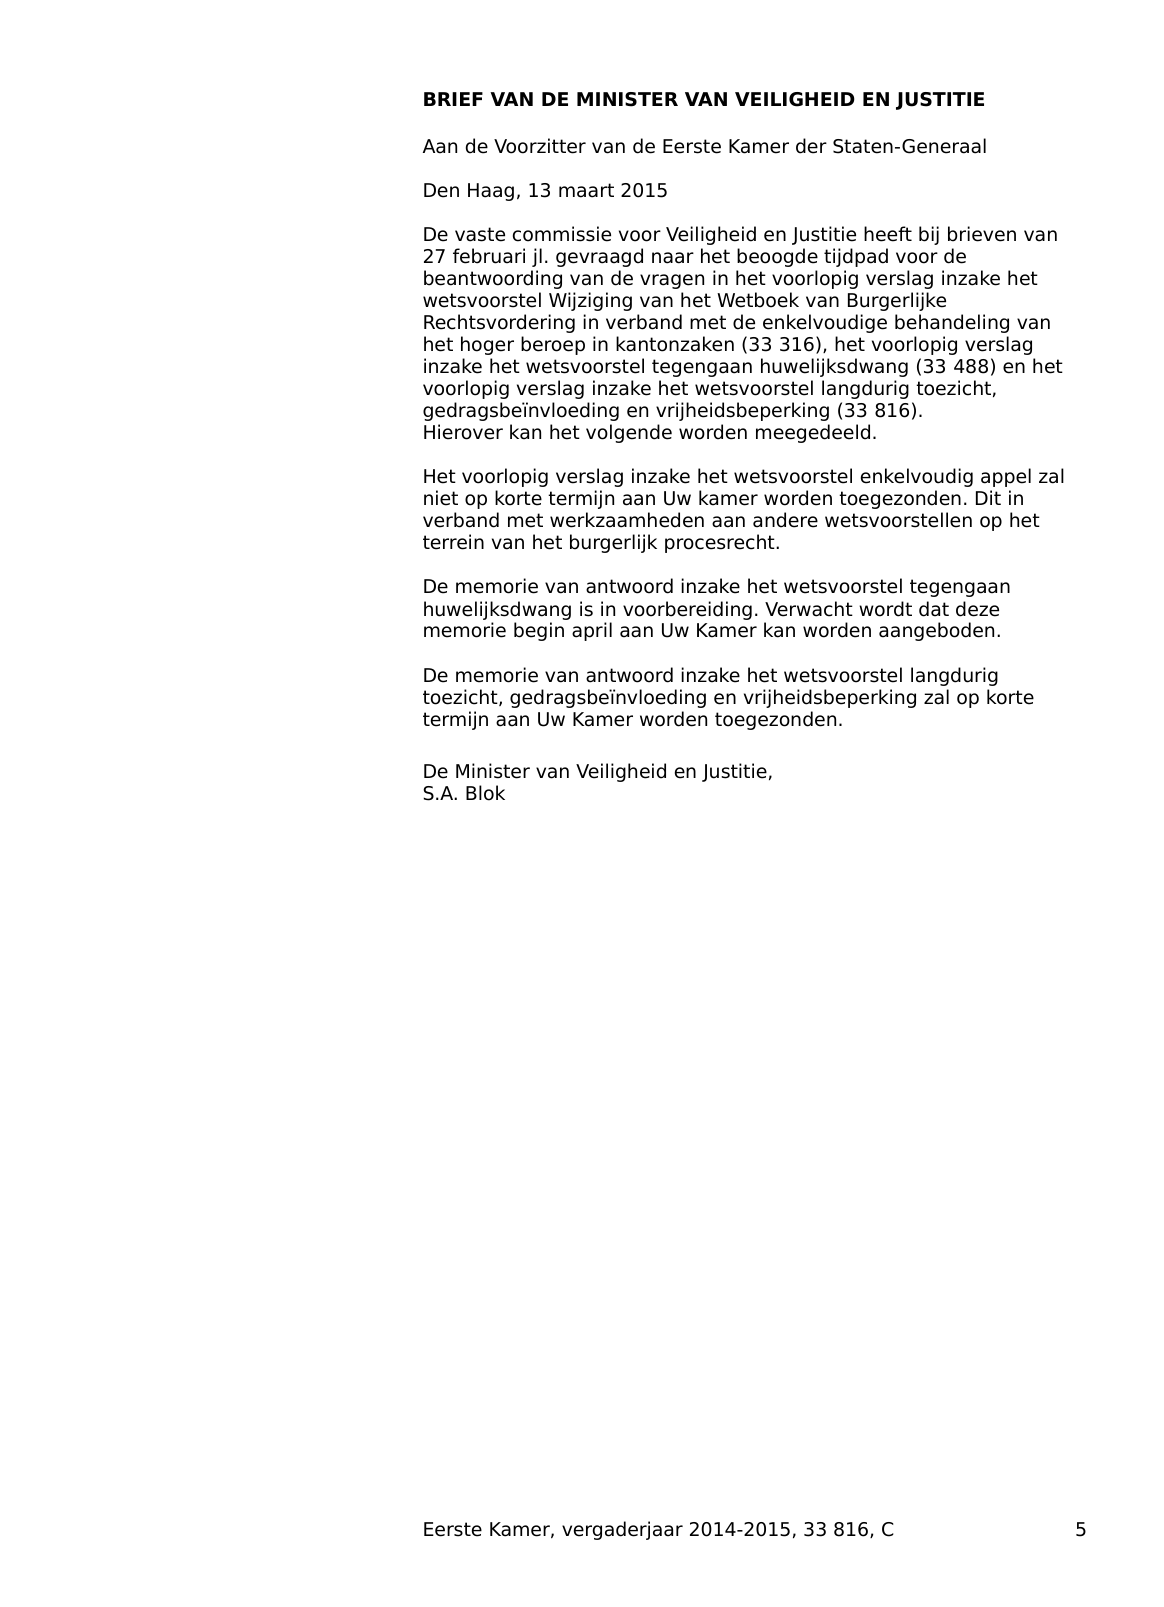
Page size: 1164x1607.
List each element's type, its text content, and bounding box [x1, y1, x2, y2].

text De memorie van antwoord inzake het wetsvoorstel langdurig toezicht, gedragsbeïnvloeding en vrijheidsbeperking zal op korte termijn aan Uw Kamer worden toegezonden. [422, 664, 1087, 731]
text De vaste commissie voor Veiligheid en Justitie heeft bij brieven van 27 februari jl. gevraagd naar het beoogde tijdpad voor de beantwoording van de vragen in het voorlopig verslag inzake het wetsvoorstel Wijziging van het Wetboek van Burgerlijke Rechtsvordering in verband met de enkelvoudige behandeling van het hoger beroep in kantonzaken (33 316), het voorlopig verslag inzake het wetsvoorstel tegengaan huwelijksdwang (33 488) en het voorlopig verslag inzake het wetsvoorstel langdurig toezicht, gedragsbeïnvloeding en vrijheidsbeperking (33 816). [422, 224, 1087, 422]
text Aan de Voorzitter van de Eerste Kamer der Staten-Generaal [422, 136, 1087, 158]
text De memorie van antwoord inzake het wetsvoorstel tegengaan huwelijksdwang is in voorbereiding. Verwacht wordt dat deze memorie begin april aan Uw Kamer kan worden aangeboden. [422, 576, 1087, 642]
text De Minister van Veiligheid en Justitie, S.A. Blok [422, 761, 1087, 804]
text Het voorlopig verslag inzake het wetsvoorstel enkelvoudig appel zal niet op korte termijn aan Uw kamer worden toegezonden. Dit in verband met werkzaamheden aan andere wetsvoorstellen op het terrein van het burgerlijk procesrecht. [422, 466, 1087, 554]
subtitle BRIEF VAN DE MINISTER VAN VEILIGHEID EN JUSTITIE [422, 89, 1087, 111]
text Den Haag, 13 maart 2015 [422, 180, 1087, 202]
text Hierover kan het volgende worden meegedeeld. [422, 422, 1087, 444]
